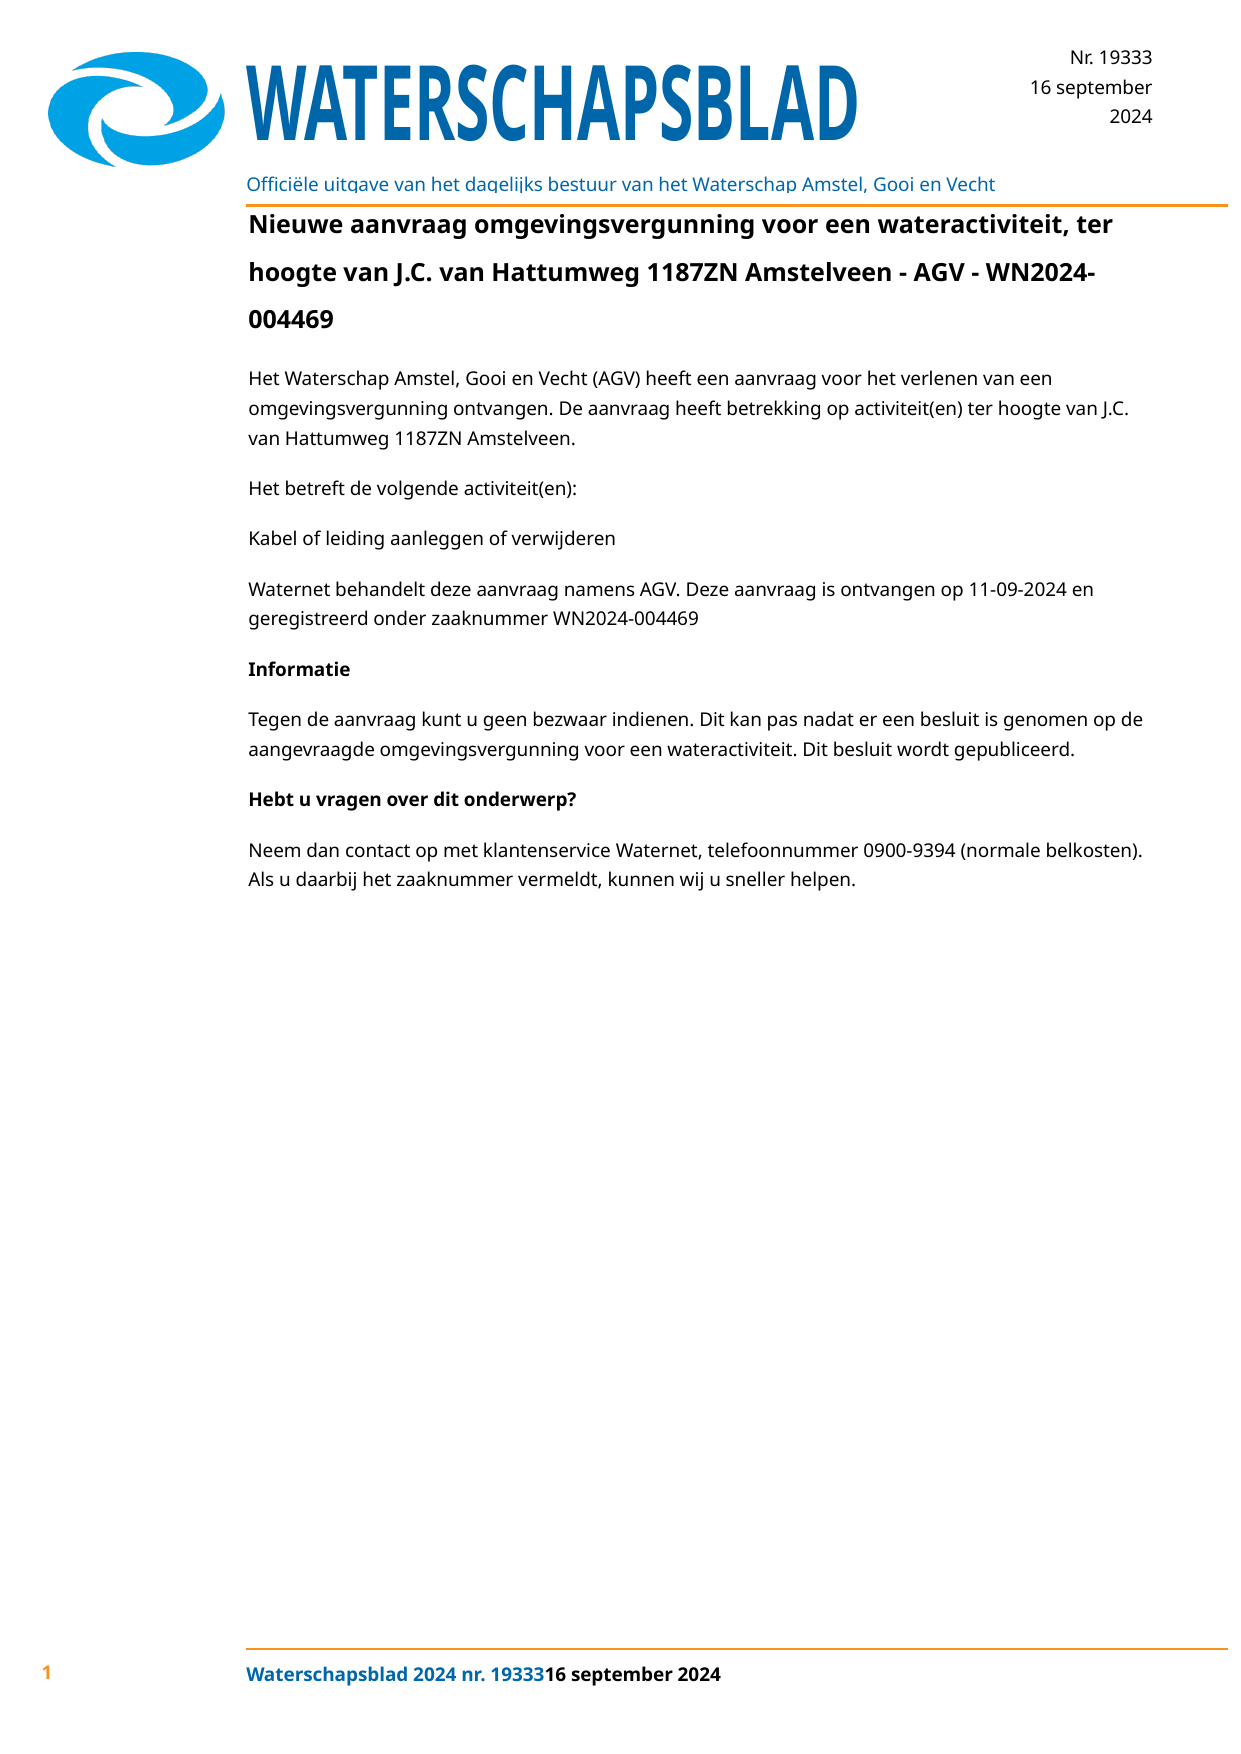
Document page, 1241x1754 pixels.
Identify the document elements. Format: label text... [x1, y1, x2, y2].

text Nieuwe aanvraag omgevingsvergunning voor een wateractiviteit, ter hoogte van J.C. van Hattumweg 1187ZN Amstelveen - AGV - WN2024-004469 [248, 207, 1152, 336]
text Het Waterschap Amstel, Gooi en Vecht (AGV) heeft een aanvraag voor het verlenen van een omgevingsvergunning ontvangen. De aanvraag heeft betrekking op activiteit(en) ter hoogte van J.C. van Hattumweg 1187ZN Amstelveen. [248, 366, 1152, 450]
text Tegen de aanvraag kunt u geen bezwaar indienen. Dit kan pas nadat er een besluit is genomen op de aangevraagde omgevingsvergunning voor een wateractiviteit. Dit besluit wordt gepubliceerd. [248, 706, 1152, 762]
text Waternet behandelt deze aanvraag namens AGV. Deze aanvraag is ontvangen op 11-09-2024 en geregistreerd onder zaaknummer WN2024-004469 [248, 576, 1152, 631]
picture [41, 47, 231, 172]
text Hebt u vragen over dit onderwerp? [248, 786, 1152, 812]
text Kabel of leiding aanleggen of verwijderen [248, 526, 1152, 551]
text Neem dan contact op met klantenservice Waternet, telefoonnummer 0900-9394 (normale belkosten). Als u daarbij het zaaknummer vermeldt, kunnen wij u sneller helpen. [248, 837, 1152, 892]
text Het betreft de volgende activiteit(en): [248, 475, 1152, 501]
text Informatie [248, 656, 1152, 682]
